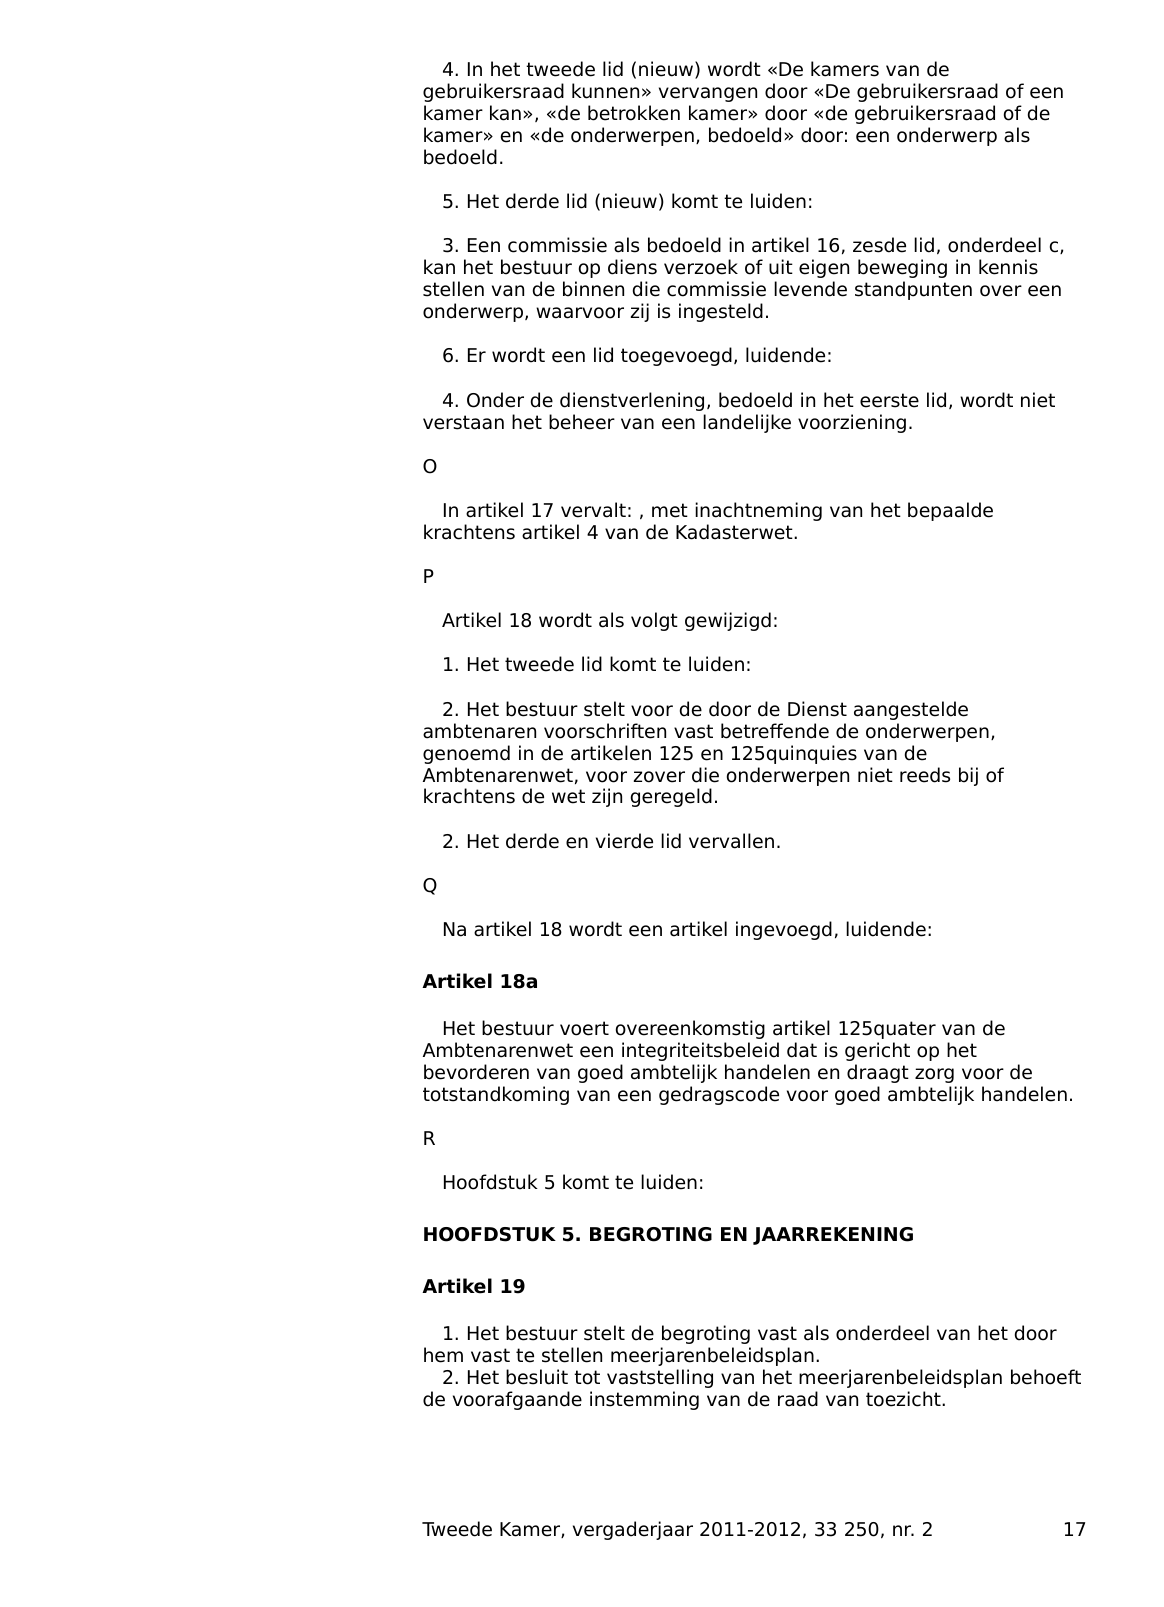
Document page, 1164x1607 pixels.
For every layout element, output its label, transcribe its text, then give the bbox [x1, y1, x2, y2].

text Hoofdstuk 5 komt te luiden: [422, 1172, 1087, 1194]
text Na artikel 18 wordt een artikel ingevoegd, luidende: [422, 919, 1087, 941]
text Artikel 18 wordt als volgt gewijzigd: [422, 610, 1087, 632]
subtitle Artikel 19 [422, 1276, 1087, 1298]
text 3. Een commissie als bedoeld in artikel 16, zesde lid, onderdeel c, kan het bestuur op diens verzoek of uit eigen beweging in kennis stellen van de binnen die commissie levende standpunten over een onderwerp, waarvoor zij is ingesteld. [422, 235, 1087, 323]
text 5. Het derde lid (nieuw) komt te luiden: [422, 191, 1087, 213]
text 2. Het derde en vierde lid vervallen. [422, 831, 1087, 853]
text 4. In het tweede lid (nieuw) wordt «De kamers van de gebruikersraad kunnen» vervangen door «De gebruikersraad of een kamer kan», «de betrokken kamer» door «de gebruikersraad of de kamer» en «de onderwerpen, bedoeld» door: een onderwerp als bedoeld. [422, 59, 1087, 169]
text 1. Het tweede lid komt te luiden: [422, 654, 1087, 676]
text Het bestuur voert overeenkomstig artikel 125quater van de Ambtenarenwet een integriteitsbeleid dat is gericht op het bevorderen van goed ambtelijk handelen en draagt zorg voor de totstandkoming van een gedragscode voor goed ambtelijk handelen. [422, 1018, 1087, 1106]
text Q [422, 875, 1087, 897]
subtitle Artikel 18a [422, 971, 1087, 993]
text 2. Het besluit tot vaststelling van het meerjarenbeleidsplan behoeft de voorafgaande instemming van de raad van toezicht. [422, 1367, 1087, 1411]
text P [422, 566, 1087, 588]
text O [422, 456, 1087, 478]
text In artikel 17 vervalt: , met inachtneming van het bepaalde krachtens artikel 4 van de Kadasterwet. [422, 500, 1087, 544]
text 6. Er wordt een lid toegevoegd, luidende: [422, 345, 1087, 367]
text 1. Het bestuur stelt de begroting vast als onderdeel van het door hem vast te stellen meerjarenbeleidsplan. [422, 1323, 1087, 1367]
text R [422, 1128, 1087, 1150]
text 2. Het bestuur stelt voor de door de Dienst aangestelde ambtenaren voorschriften vast betreffende de onderwerpen, genoemd in de artikelen 125 en 125quinquies van de Ambtenarenwet, voor zover die onderwerpen niet reeds bij of krachtens de wet zijn geregeld. [422, 698, 1087, 808]
text 4. Onder de dienstverlening, bedoeld in het eerste lid, wordt niet verstaan het beheer van een landelijke voorziening. [422, 389, 1087, 433]
subtitle HOOFDSTUK 5. BEGROTING EN JAARREKENING [422, 1224, 1087, 1246]
